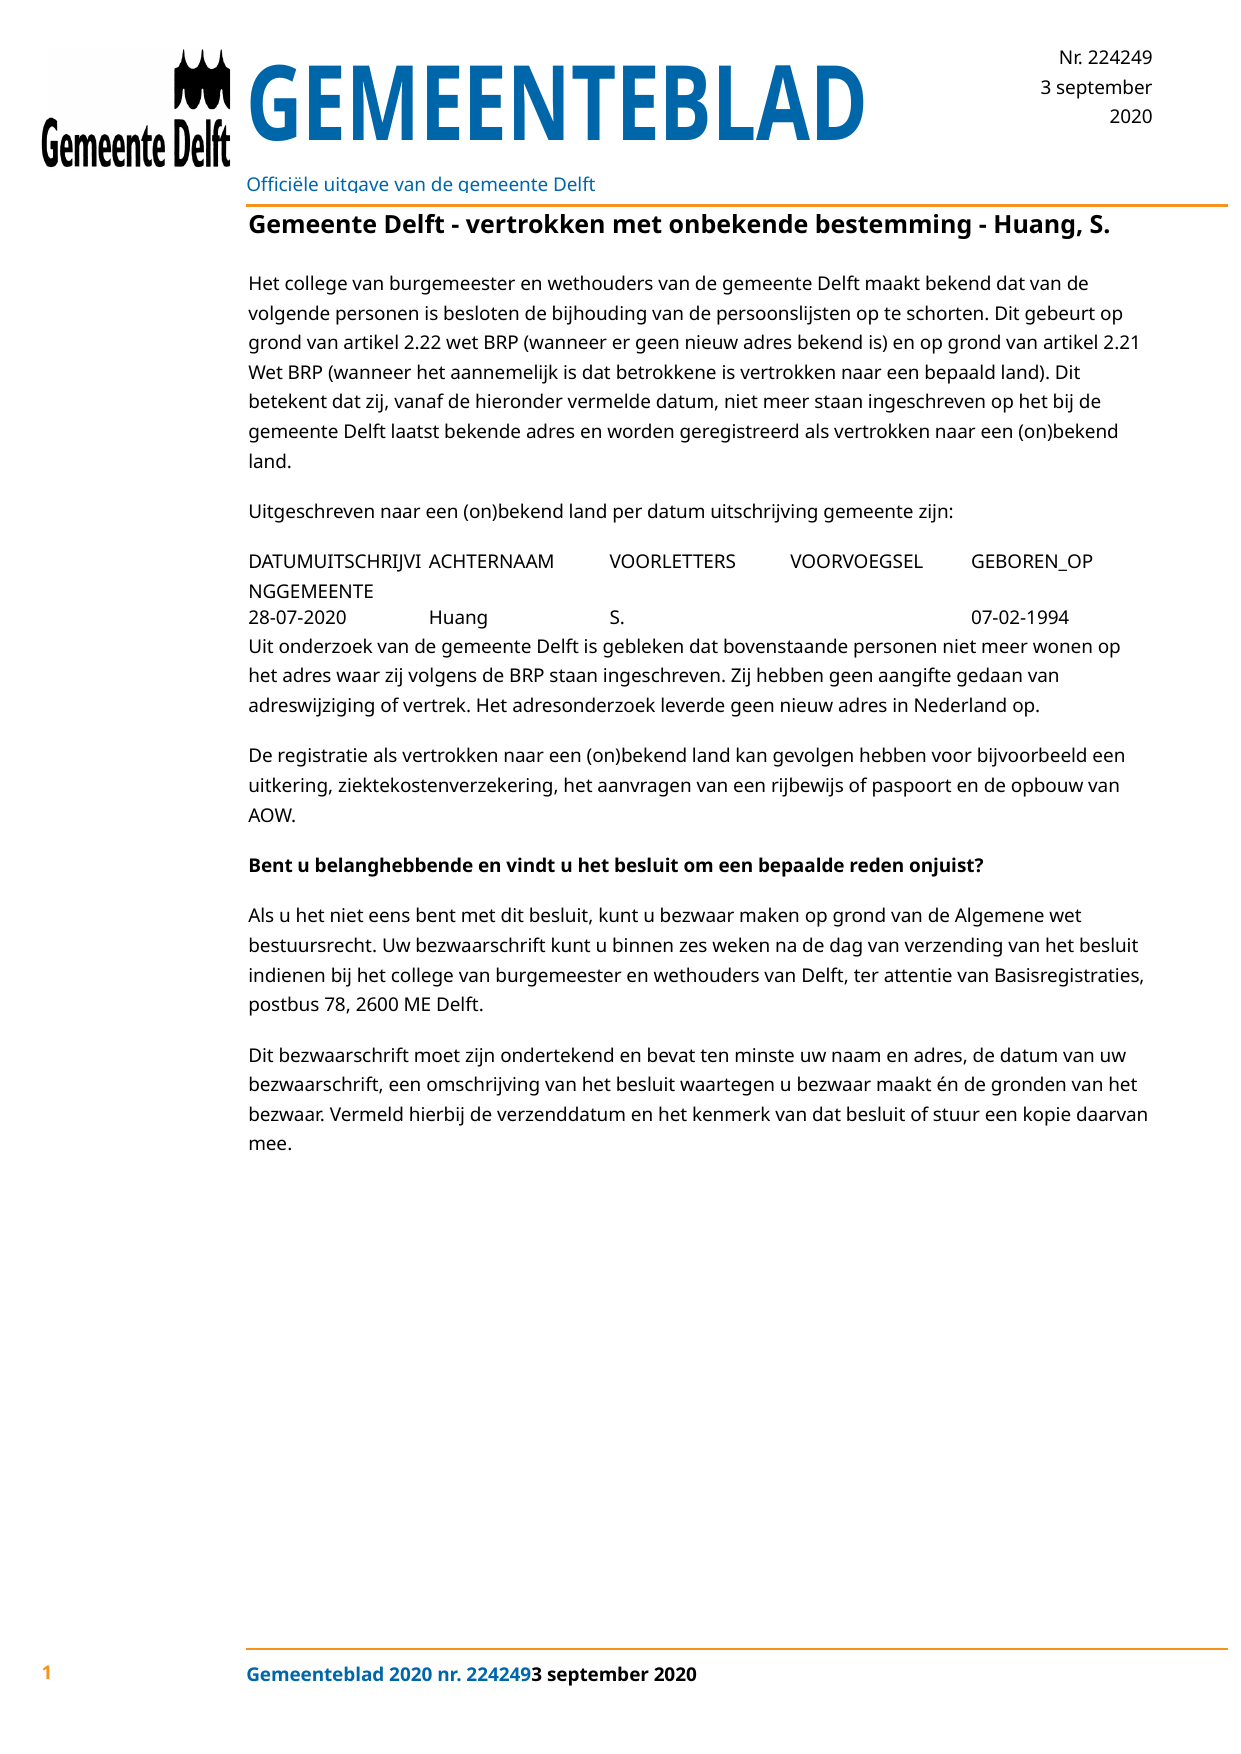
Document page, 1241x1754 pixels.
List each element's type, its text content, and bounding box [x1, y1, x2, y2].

text Het college van burgemeester en wethouders van de gemeente Delft maakt bekend dat van de volgende personen is besloten de bijhouding van de persoonslijsten op te schorten. Dit gebeurt op grond van artikel 2.22 wet BRP (wanneer er geen nieuw adres bekend is) en op grond van artikel 2.21 Wet BRP (wanneer het aannemelijk is dat betrokkene is vertrokken naar een bepaald land). Dit betekent dat zij, vanaf de hieronder vermelde datum, niet meer staan ingeschreven op het bij de gemeente Delft laatst bekende adres en worden geregistreerd als vertrokken naar een (on)bekend land. [248, 270, 1152, 473]
table_cell 07-02-1994 [971, 604, 1152, 630]
table_cell S. [609, 604, 790, 630]
text Dit bezwaarschrift moet zijn ondertekend en bevat ten minste uw naam en adres, de datum van uw bezwaarschrift, een omschrijving van het besluit waartegen u bezwaar maakt én de gronden van het bezwaar. Vermeld hierbij de verzenddatum en het kenmerk van dat besluit of stuur een kopie daarvan mee. [248, 1042, 1152, 1156]
text Gemeente Delft - vertrokken met onbekende bestemming - Huang, S. [248, 207, 1152, 241]
text Uitgeschreven naar een (on)bekend land per datum uitschrijving gemeente zijn: [248, 498, 1152, 524]
picture [41, 47, 231, 172]
table_header DATUMUITSCHRIJVINGGEMEENTE [248, 549, 429, 604]
text Bent u belanghebbende en vindt u het besluit om een bepaalde reden onjuist? [248, 852, 1152, 878]
table_cell [790, 604, 971, 630]
table_header VOORLETTERS [609, 549, 790, 604]
text Als u het niet eens bent met dit besluit, kunt u bezwaar maken op grond van de Algemene wet bestuursrecht. Uw bezwaarschrift kunt u binnen zes weken na de dag van verzending van het besluit indienen bij het college van burgemeester en wethouders van Delft, ter attentie van Basisregistraties, postbus 78, 2600 ME Delft. [248, 903, 1152, 1017]
table_header VOORVOEGSEL [790, 549, 971, 604]
text Uit onderzoek van de gemeente Delft is gebleken dat bovenstaande personen niet meer wonen op het adres waar zij volgens de BRP staan ingeschreven. Zij hebben geen aangifte gedaan van adreswijziging of vertrek. Het adresonderzoek leverde geen nieuw adres in Nederland op. [248, 633, 1152, 718]
table_header ACHTERNAAM [429, 549, 609, 604]
table_cell 28-07-2020 [248, 604, 429, 630]
table_cell Huang [429, 604, 609, 630]
text De registratie als vertrokken naar een (on)bekend land kan gevolgen hebben voor bijvoorbeeld een uitkering, ziektekostenverzekering, het aanvragen van een rijbewijs of paspoort en de opbouw van AOW. [248, 743, 1152, 827]
table_header GEBOREN_OP [971, 549, 1152, 604]
